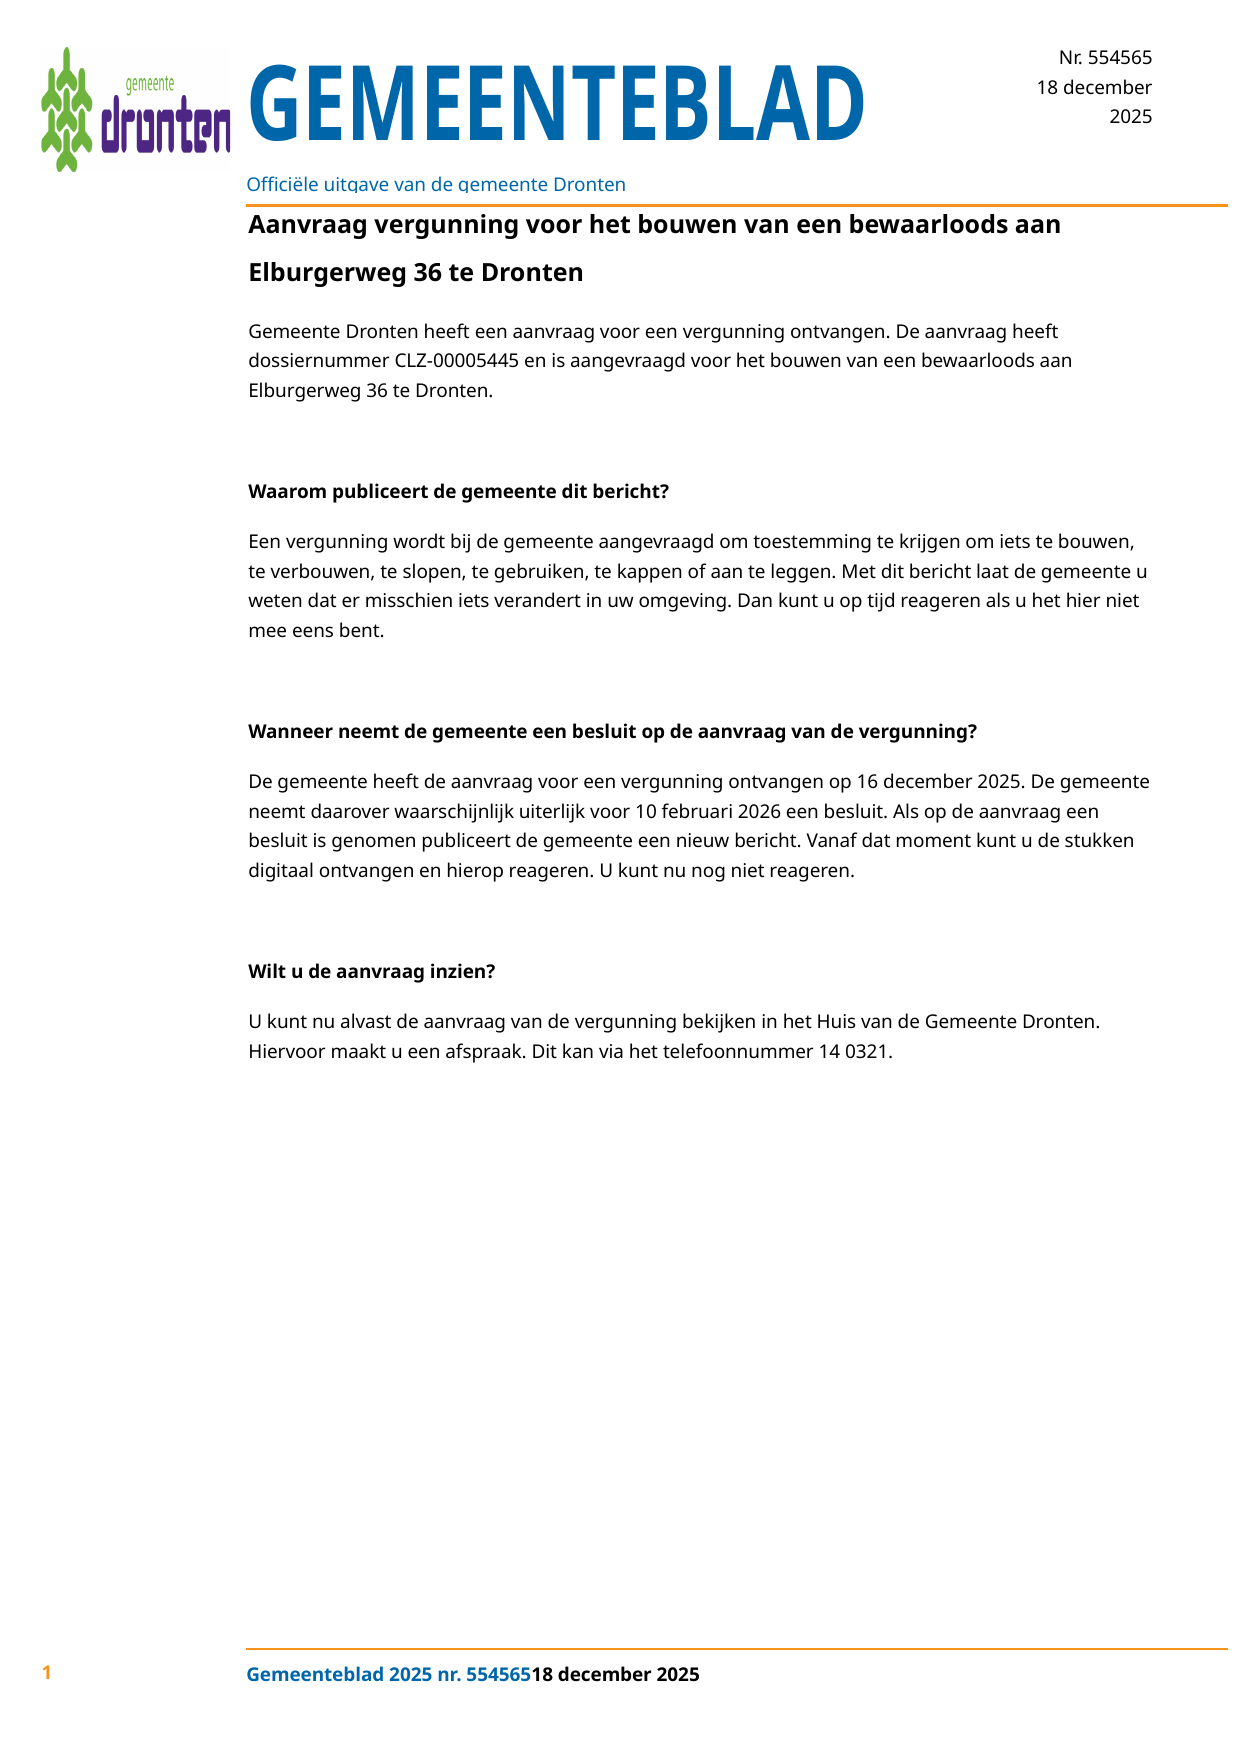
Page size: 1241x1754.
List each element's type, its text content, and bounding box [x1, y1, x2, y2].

text De gemeente heeft de aanvraag voor een vergunning ontvangen op 16 december 2025. De gemeente neemt daarover waarschijnlijk uiterlijk voor 10 februari 2026 een besluit. Als op de aanvraag een besluit is genomen publiceert de gemeente een nieuw bericht. Vanaf dat moment kunt u de stukken digitaal ontvangen en hierop reageren. U kunt nu nog niet reageren. [248, 768, 1152, 883]
text Wanneer neemt de gemeente een besluit op de aanvraag van de vergunning? [248, 718, 1152, 744]
text Gemeente Dronten heeft een aanvraag voor een vergunning ontvangen. De aanvraag heeft dossiernummer CLZ-00005445 en is aangevraagd voor het bouwen van een bewaarloods aan Elburgerweg 36 te Dronten. [248, 318, 1152, 403]
text Aanvraag vergunning voor het bouwen van een bewaarloods aan Elburgerweg 36 te Dronten [248, 207, 1152, 288]
text Een vergunning wordt bij de gemeente aangevraagd om toestemming te krijgen om iets te bouwen, te verbouwen, te slopen, te gebruiken, te kappen of aan te leggen. Met dit bericht laat de gemeente u weten dat er misschien iets verandert in uw omgeving. Dan kunt u op tijd reageren als u het hier niet mee eens bent. [248, 528, 1152, 643]
picture [41, 47, 231, 172]
text U kunt nu alvast de aanvraag van de vergunning bekijken in het Huis van de Gemeente Dronten. Hiervoor maakt u een afspraak. Dit kan via het telefoonnummer 14 0321. [248, 1008, 1152, 1064]
text Wilt u de aanvraag inzien? [248, 958, 1152, 984]
text Waarom publiceert de gemeente dit bericht? [248, 478, 1152, 504]
